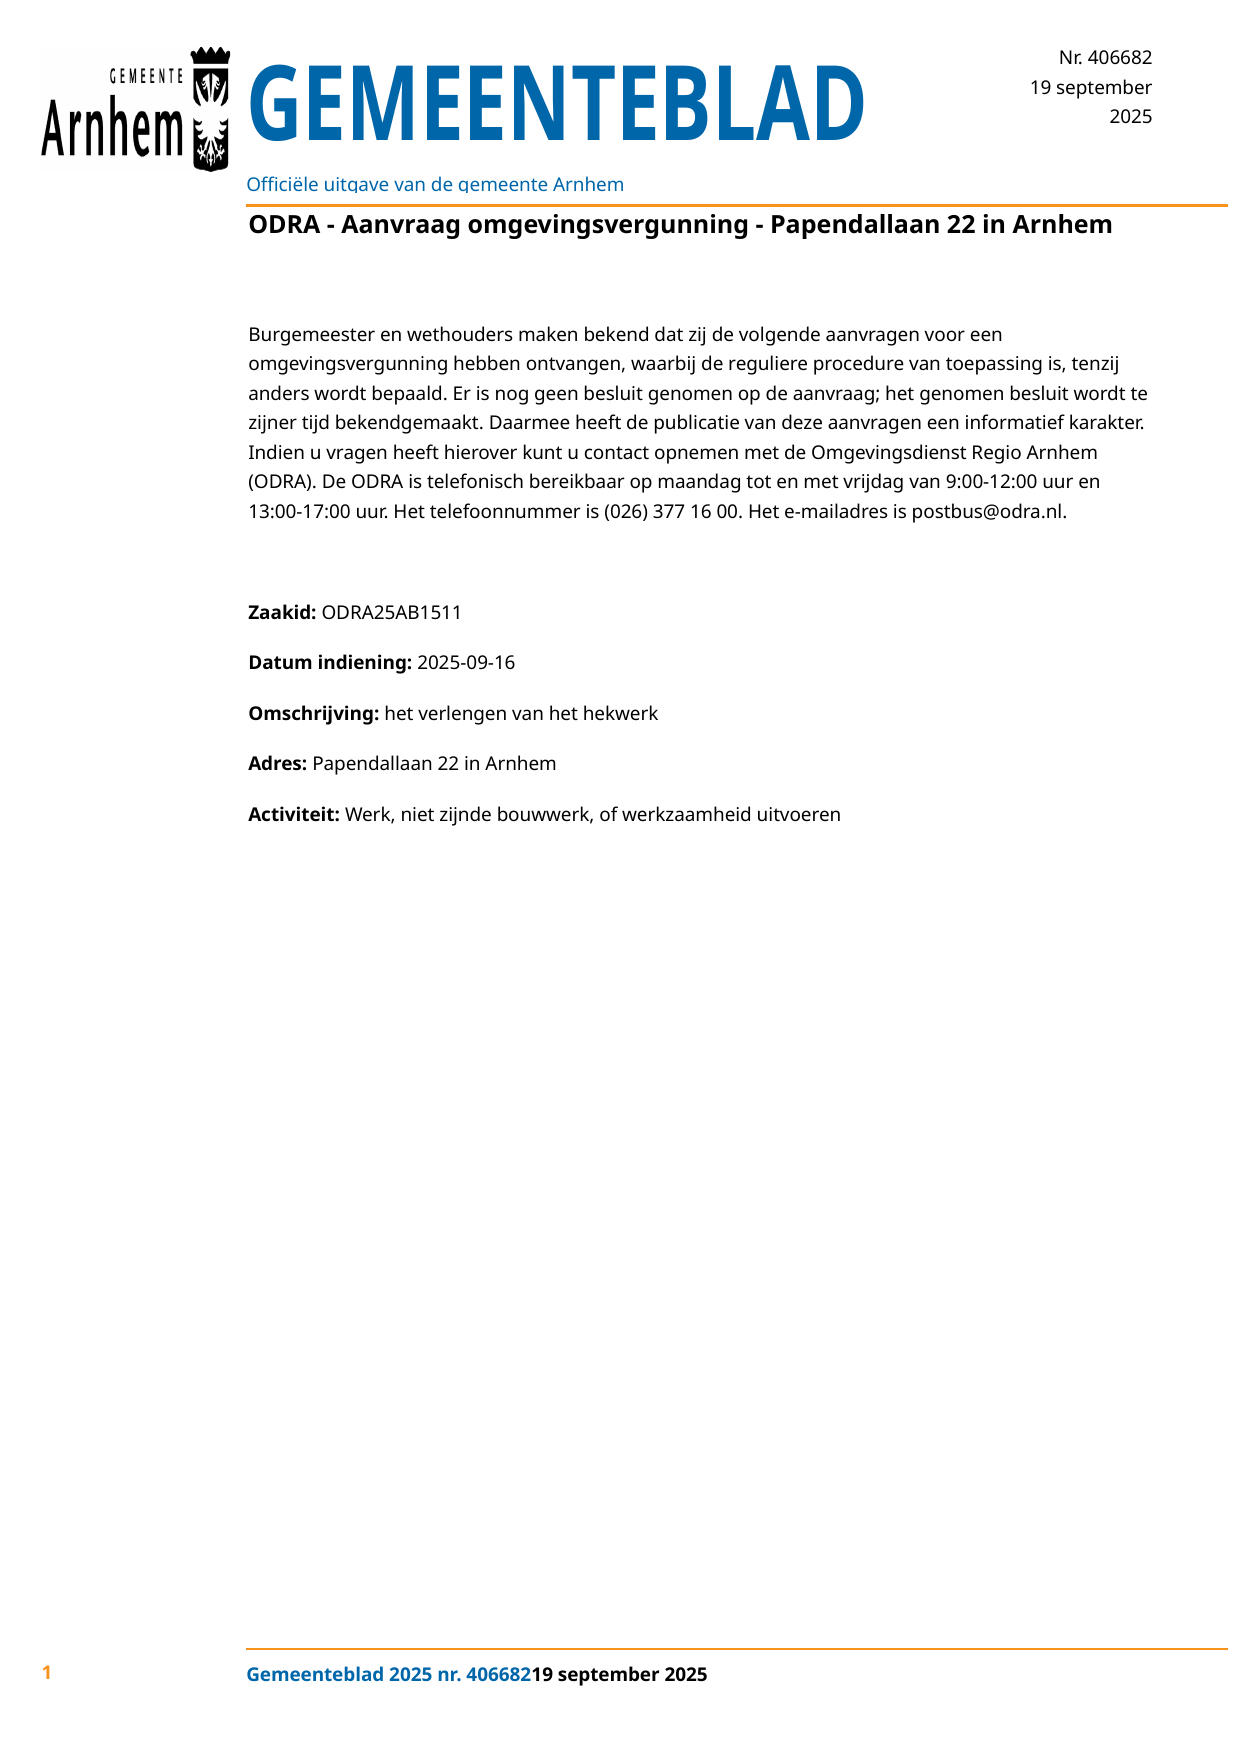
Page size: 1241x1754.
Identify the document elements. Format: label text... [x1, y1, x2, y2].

text Activiteit: Werk, niet zijnde bouwwerk, of werkzaamheid uitvoeren [248, 801, 1152, 826]
text Burgemeester en wethouders maken bekend dat zij de volgende aanvragen voor een omgevingsvergunning hebben ontvangen, waarbij de reguliere procedure van toepassing is, tenzij anders wordt bepaald. Er is nog geen besluit genomen op de aanvraag; het genomen besluit wordt te zijner tijd bekendgemaakt. Daarmee heeft de publicatie van deze aanvragen een informatief karakter. Indien u vragen heeft hierover kunt u contact opnemen met de Omgevingsdienst Regio Arnhem (ODRA). De ODRA is telefonisch bereikbaar op maandag tot en met vrijdag van 9:00-12:00 uur en 13:00-17:00 uur. Het telefoonnummer is (026) 377 16 00. Het e-mailadres is postbus@odra.nl. [248, 321, 1152, 524]
text Omschrijving: het verlengen van het hekwerk [248, 700, 1152, 726]
text Adres: Papendallaan 22 in Arnhem [248, 750, 1152, 776]
text Zaakid: ODRA25AB1511 [248, 599, 1152, 625]
text ODRA - Aanvraag omgevingsvergunning - Papendallaan 22 in Arnhem [248, 207, 1152, 241]
picture [41, 47, 231, 172]
text Datum indiening: 2025-09-16 [248, 649, 1152, 675]
